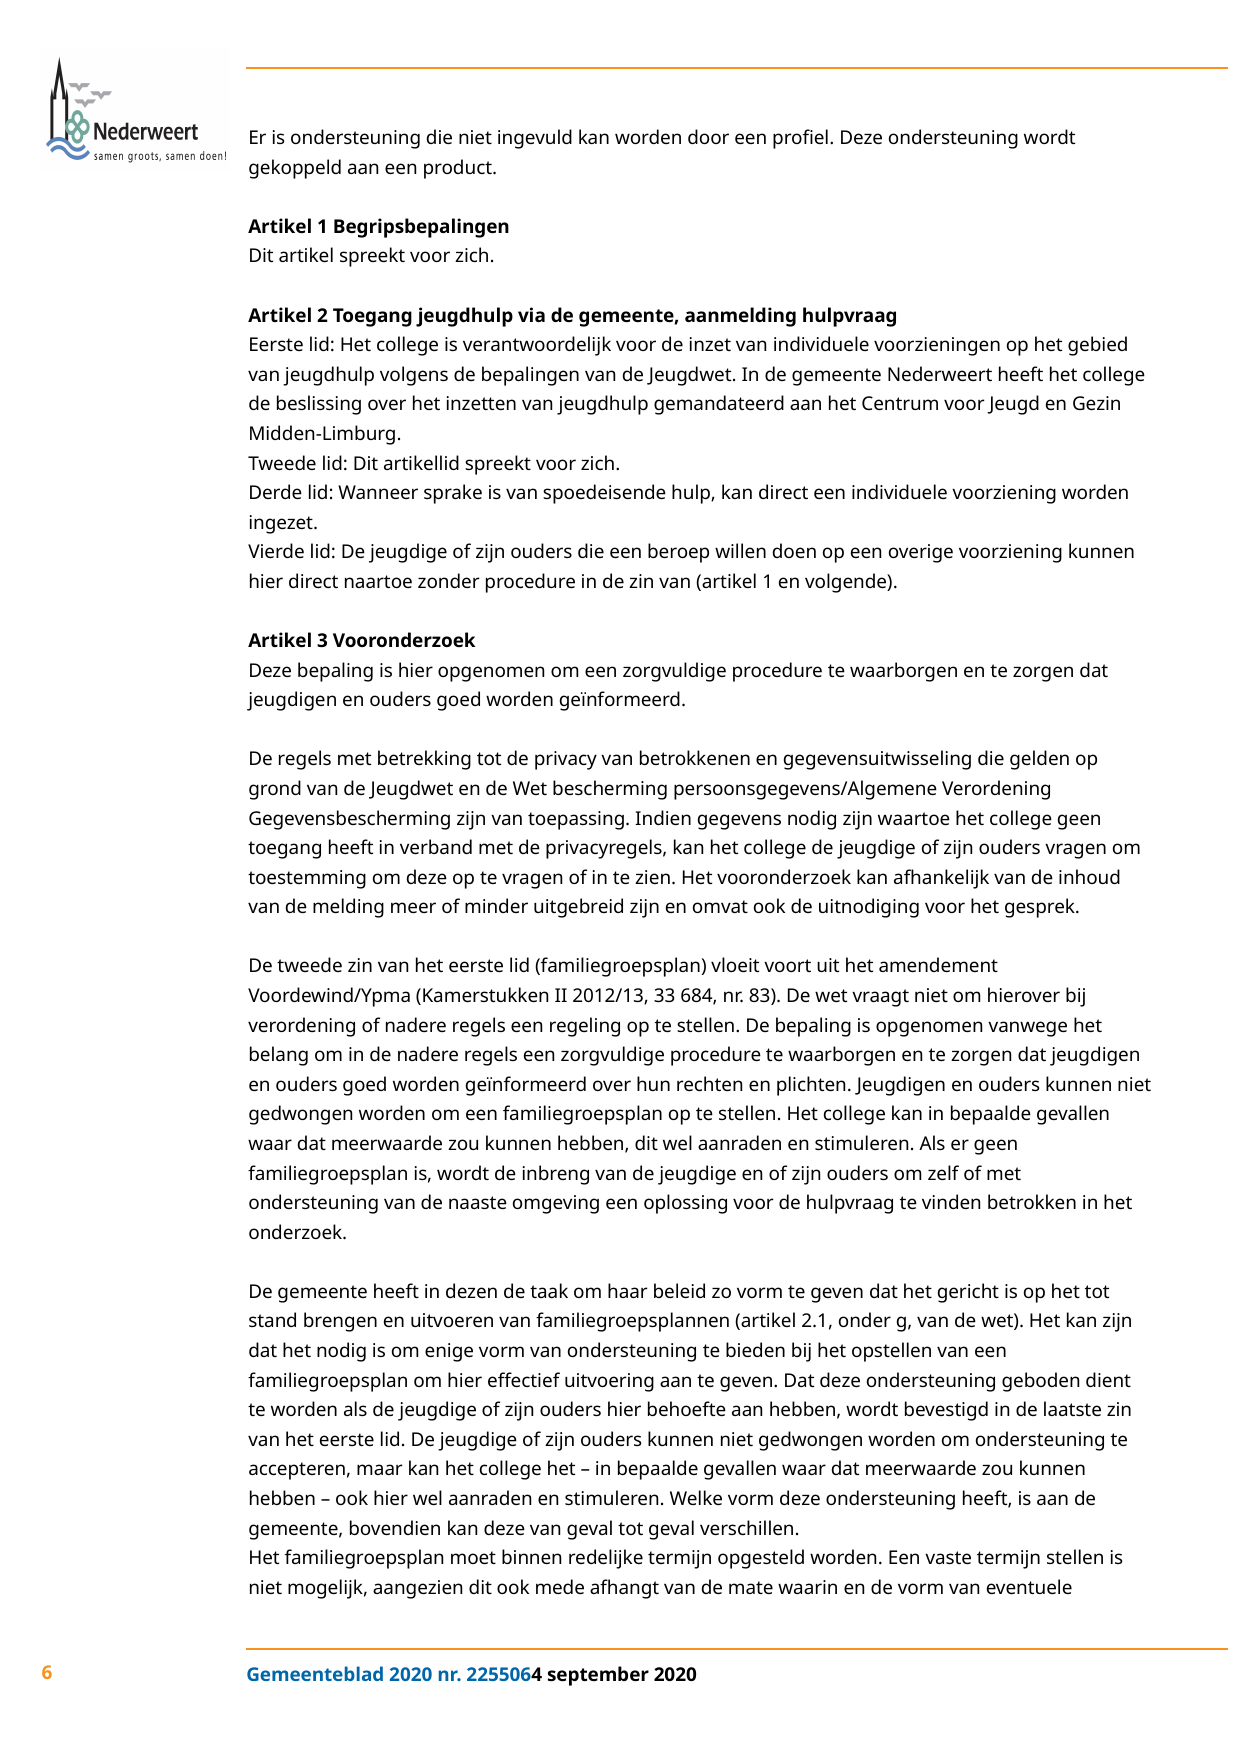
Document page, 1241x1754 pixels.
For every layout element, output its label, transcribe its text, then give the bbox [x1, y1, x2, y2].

text Het familiegroepsplan moet binnen redelijke termijn opgesteld worden. Een vaste termijn stellen is niet mogelijk, aangezien dit ook mede afhangt van de mate waarin en de vorm van eventuele [248, 1544, 1152, 1600]
text Er is ondersteuning die niet ingevuld kan worden door een profiel. Deze ondersteuning wordt gekoppeld aan een product. [248, 124, 1152, 180]
text Eerste lid: Het college is verantwoordelijk voor de inzet van individuele voorzieningen op het gebied van jeugdhulp volgens de bepalingen van de Jeugdwet. In de gemeente Nederweert heeft het college de beslissing over het inzetten van jeugdhulp gemandateerd aan het Centrum voor Jeugd en Gezin Midden-Limburg. [248, 331, 1152, 446]
text De regels met betrekking tot de privacy van betrokkenen en gegevensuitwisseling die gelden op grond van de Jeugdwet en de Wet bescherming persoonsgegevens/Algemene Verordening Gegevensbescherming zijn van toepassing. Indien gegevens nodig zijn waartoe het college geen toegang heeft in verband met de privacyregels, kan het college de jeugdige of zijn ouders vragen om toestemming om deze op te vragen of in te zien. Het vooronderzoek kan afhankelijk van de inhoud van de melding meer of minder uitgebreid zijn en omvat ook de uitnodiging voor het gesprek. [248, 746, 1152, 919]
text Artikel 2 Toegang jeugdhulp via de gemeente, aanmelding hulpvraag [248, 302, 1152, 328]
text Derde lid: Wanneer sprake is van spoedeisende hulp, kan direct een individuele voorziening worden ingezet. [248, 479, 1152, 535]
text Tweede lid: Dit artikellid spreekt voor zich. [248, 450, 1152, 476]
text De tweede zin van het eerste lid (familiegroepsplan) vloeit voort uit het amendement Voordewind/Ypma (Kamerstukken II 2012/13, 33 684, nr. 83). De wet vraagt niet om hierover bij verordening of nadere regels een regeling op te stellen. De bepaling is opgenomen vanwege het belang om in de nadere regels een zorgvuldige procedure te waarborgen en te zorgen dat jeugdigen en ouders goed worden geïnformeerd over hun rechten en plichten. Jeugdigen en ouders kunnen niet gedwongen worden om een familiegroepsplan op te stellen. Het college kan in bepaalde gevallen waar dat meerwaarde zou kunnen hebben, dit wel aanraden en stimuleren. Als er geen familiegroepsplan is, wordt de inbreng van de jeugdige en of zijn ouders om zelf of met ondersteuning van de naaste omgeving een oplossing voor de hulpvraag te vinden betrokken in het onderzoek. [248, 953, 1152, 1245]
text De gemeente heeft in dezen de taak om haar beleid zo vorm te geven dat het gericht is op het tot stand brengen en uitvoeren van familiegroepsplannen (artikel 2.1, onder g, van de wet). Het kan zijn dat het nodig is om enige vorm van ondersteuning te bieden bij het opstellen van een familiegroepsplan om hier effectief uitvoering aan te geven. Dat deze ondersteuning geboden dient te worden als de jeugdige of zijn ouders hier behoefte aan hebben, wordt bevestigd in de laatste zin van het eerste lid. De jeugdige of zijn ouders kunnen niet gedwongen worden om ondersteuning te accepteren, maar kan het college het – in bepaalde gevallen waar dat meerwaarde zou kunnen hebben – ook hier wel aanraden en stimuleren. Welke vorm deze ondersteuning heeft, is aan de gemeente, bovendien kan deze van geval tot geval verschillen. [248, 1278, 1152, 1541]
picture [41, 47, 231, 172]
text Artikel 3 Vooronderzoek [248, 627, 1152, 653]
text Vierde lid: De jeugdige of zijn ouders die een beroep willen doen op een overige voorziening kunnen hier direct naartoe zonder procedure in de zin van (artikel 1 en volgende). [248, 538, 1152, 594]
text Dit artikel spreekt voor zich. [248, 243, 1152, 268]
text Artikel 1 Begripsbepalingen [248, 213, 1152, 239]
text Deze bepaling is hier opgenomen om een zorgvuldige procedure te waarborgen en te zorgen dat jeugdigen en ouders goed worden geïnformeerd. [248, 657, 1152, 712]
